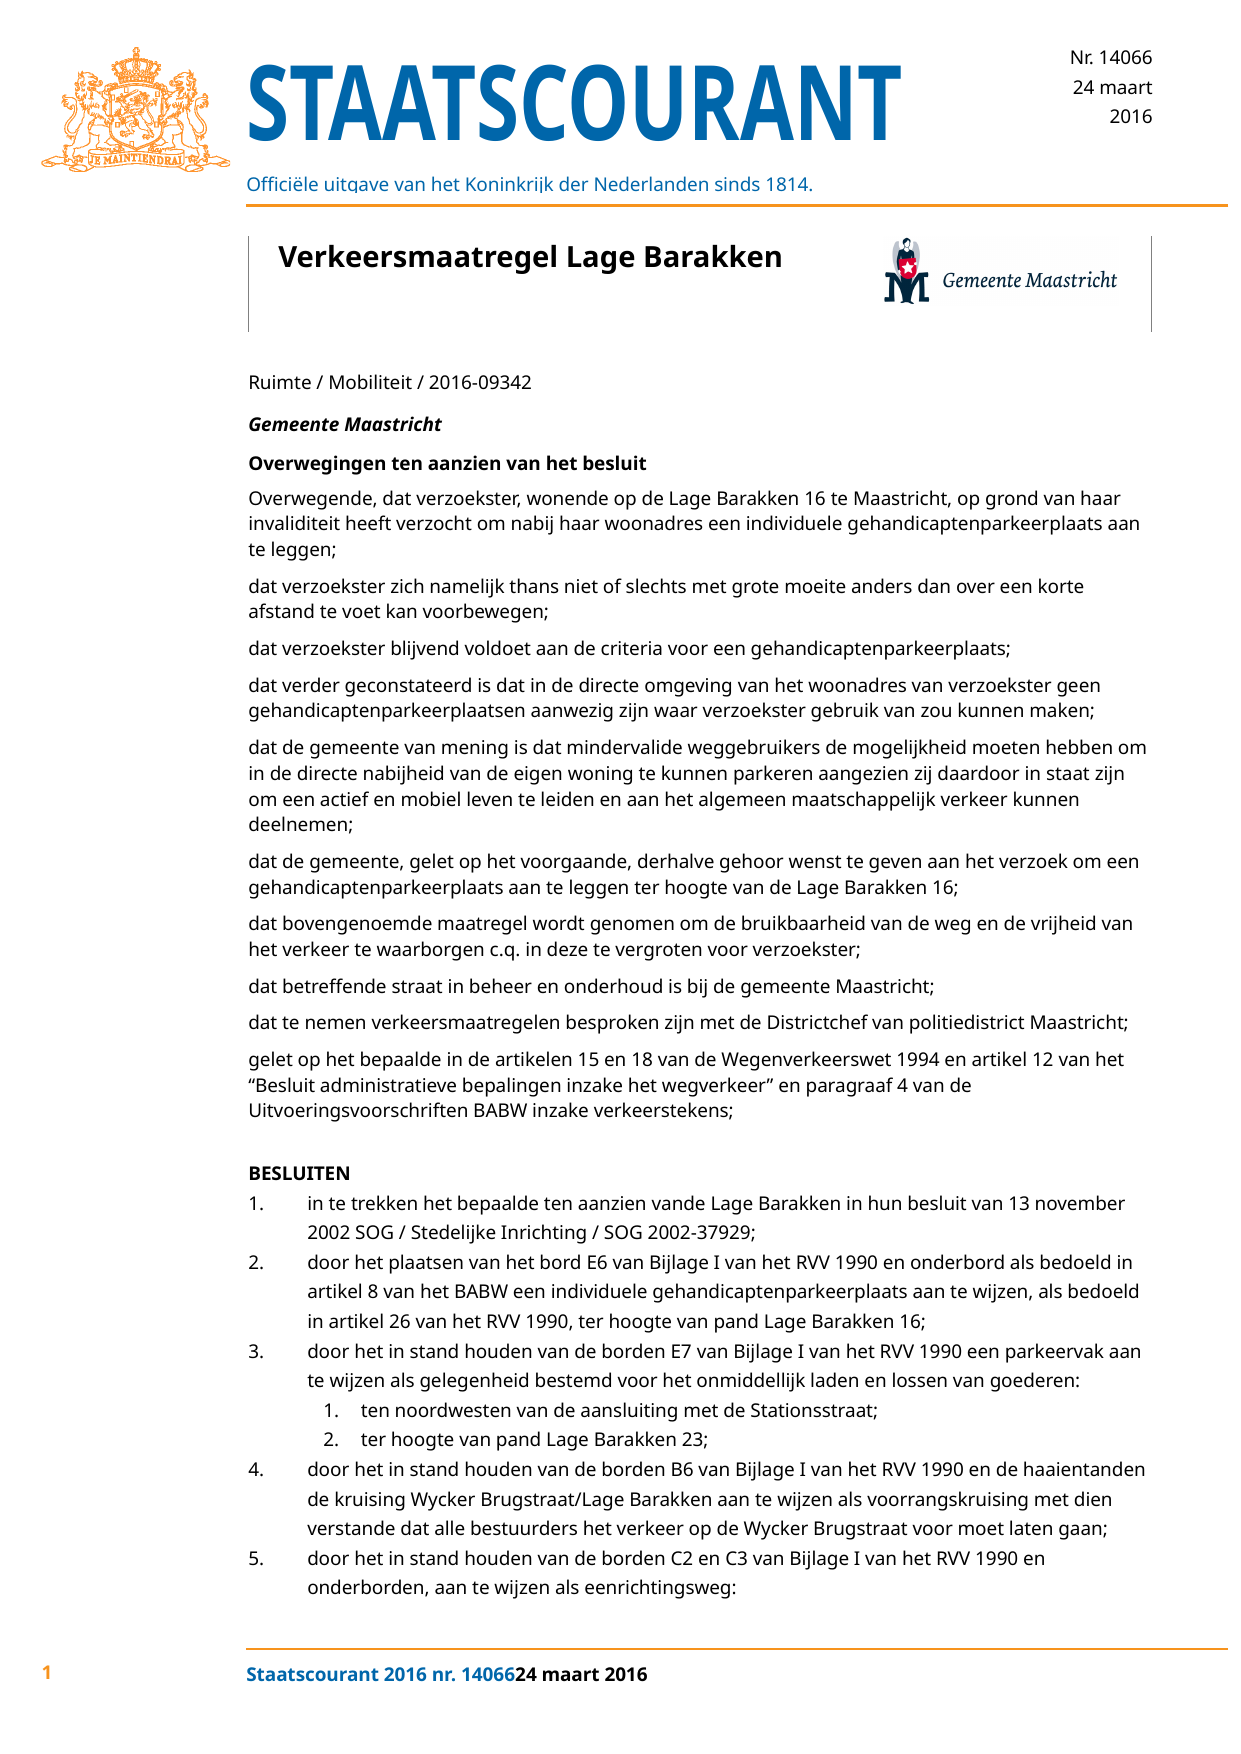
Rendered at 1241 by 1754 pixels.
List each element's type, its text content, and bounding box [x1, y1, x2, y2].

text BESLUITEN [248, 1160, 1152, 1186]
text dat de gemeente van mening is dat mindervalide weggebruikers de mogelijkheid moeten hebben om in de directe nabijheid van de eigen woning te kunnen parkeren aangezien zij daardoor in staat zijn om een actief en mobiel leven te leiden en aan het algemeen maatschappelijk verkeer kunnen deelnemen; [248, 734, 1152, 837]
text Gemeente Maastricht [248, 411, 1152, 437]
list in te trekken het bepaalde ten aanzien vande Lage Barakken in hun besluit van 13 november 2002 SOG / Stedelijke Inrichting / SOG 2002-37929; [248, 1190, 1152, 1245]
list ter hoogte van pand Lage Barakken 23; [323, 1427, 1152, 1452]
list door het in stand houden van de borden E7 van Bijlage I van het RVV 1990 een parkeervak aan te wijzen als gelegenheid bestemd voor het onmiddellijk laden en lossen van goederen: [248, 1338, 1152, 1393]
text gelet op het bepaalde in de artikelen 15 en 18 van de Wegenverkeerswet 1994 en artikel 12 van het “Besluit administratieve bepalingen inzake het wegverkeer” en paragraaf 4 van de Uitvoeringsvoorschriften BABW inzake verkeerstekens; [248, 1046, 1152, 1123]
text dat verzoekster zich namelijk thans niet of slechts met grote moeite anders dan over een korte afstand te voet kan voorbewegen; [248, 573, 1152, 624]
text dat bovengenoemde maatregel wordt genomen om de bruikbaarheid van de weg en de vrijheid van het verkeer te waarborgen c.q. in deze te vergroten voor verzoekster; [248, 911, 1152, 962]
text Overwegingen ten aanzien van het besluit [248, 451, 1152, 476]
text dat verzoekster blijvend voldoet aan de criteria voor een gehandicaptenparkeerplaats; [248, 635, 1152, 661]
list ten noordwesten van de aansluiting met de Stationsstraat; [323, 1397, 1152, 1423]
table_header [850, 236, 1151, 332]
table_header Verkeersmaatregel Lage Barakken [249, 236, 850, 332]
text Ruimte / Mobiliteit / 2016-09342 [248, 369, 1152, 395]
text dat verder geconstateerd is dat in de directe omgeving van het woonadres van verzoekster geen gehandicaptenparkeerplaatsen aanwezig zijn waar verzoekster gebruik van zou kunnen maken; [248, 672, 1152, 723]
text dat de gemeente, gelet op het voorgaande, derhalve gehoor wenst te geven aan het verzoek om een gehandicaptenparkeerplaats aan te leggen ter hoogte van de Lage Barakken 16; [248, 848, 1152, 899]
list door het in stand houden van de borden B6 van Bijlage I van het RVV 1990 en de haaientanden de kruising Wycker Brugstraat/Lage Barakken aan te wijzen als voorrangskruising met dien verstande dat alle bestuurders het verkeer op de Wycker Brugstraat voor moet laten gaan; [248, 1456, 1152, 1541]
text Overwegende, dat verzoekster, wonende op de Lage Barakken 16 te Maastricht, op grond van haar invaliditeit heeft verzocht om nabij haar woonadres een individuele gehandicaptenparkeerplaats aan te leggen; [248, 485, 1152, 562]
list door het plaatsen van het bord E6 van Bijlage I van het RVV 1990 en onderbord als bedoeld in artikel 8 van het BABW een individuele gehandicaptenparkeerplaats aan te wijzen, als bedoeld in artikel 26 van het RVV 1990, ter hoogte van pand Lage Barakken 16; [248, 1249, 1152, 1334]
picture [41, 47, 231, 172]
picture [882, 236, 1119, 306]
text dat betreffende straat in beheer en onderhoud is bij de gemeente Maastricht; [248, 973, 1152, 999]
list door het in stand houden van de borden C2 en C3 van Bijlage I van het RVV 1990 en onderborden, aan te wijzen als eenrichtingsweg: [248, 1545, 1152, 1600]
text dat te nemen verkeersmaatregelen besproken zijn met de Districtchef van politiedistrict Maastricht; [248, 1009, 1152, 1035]
